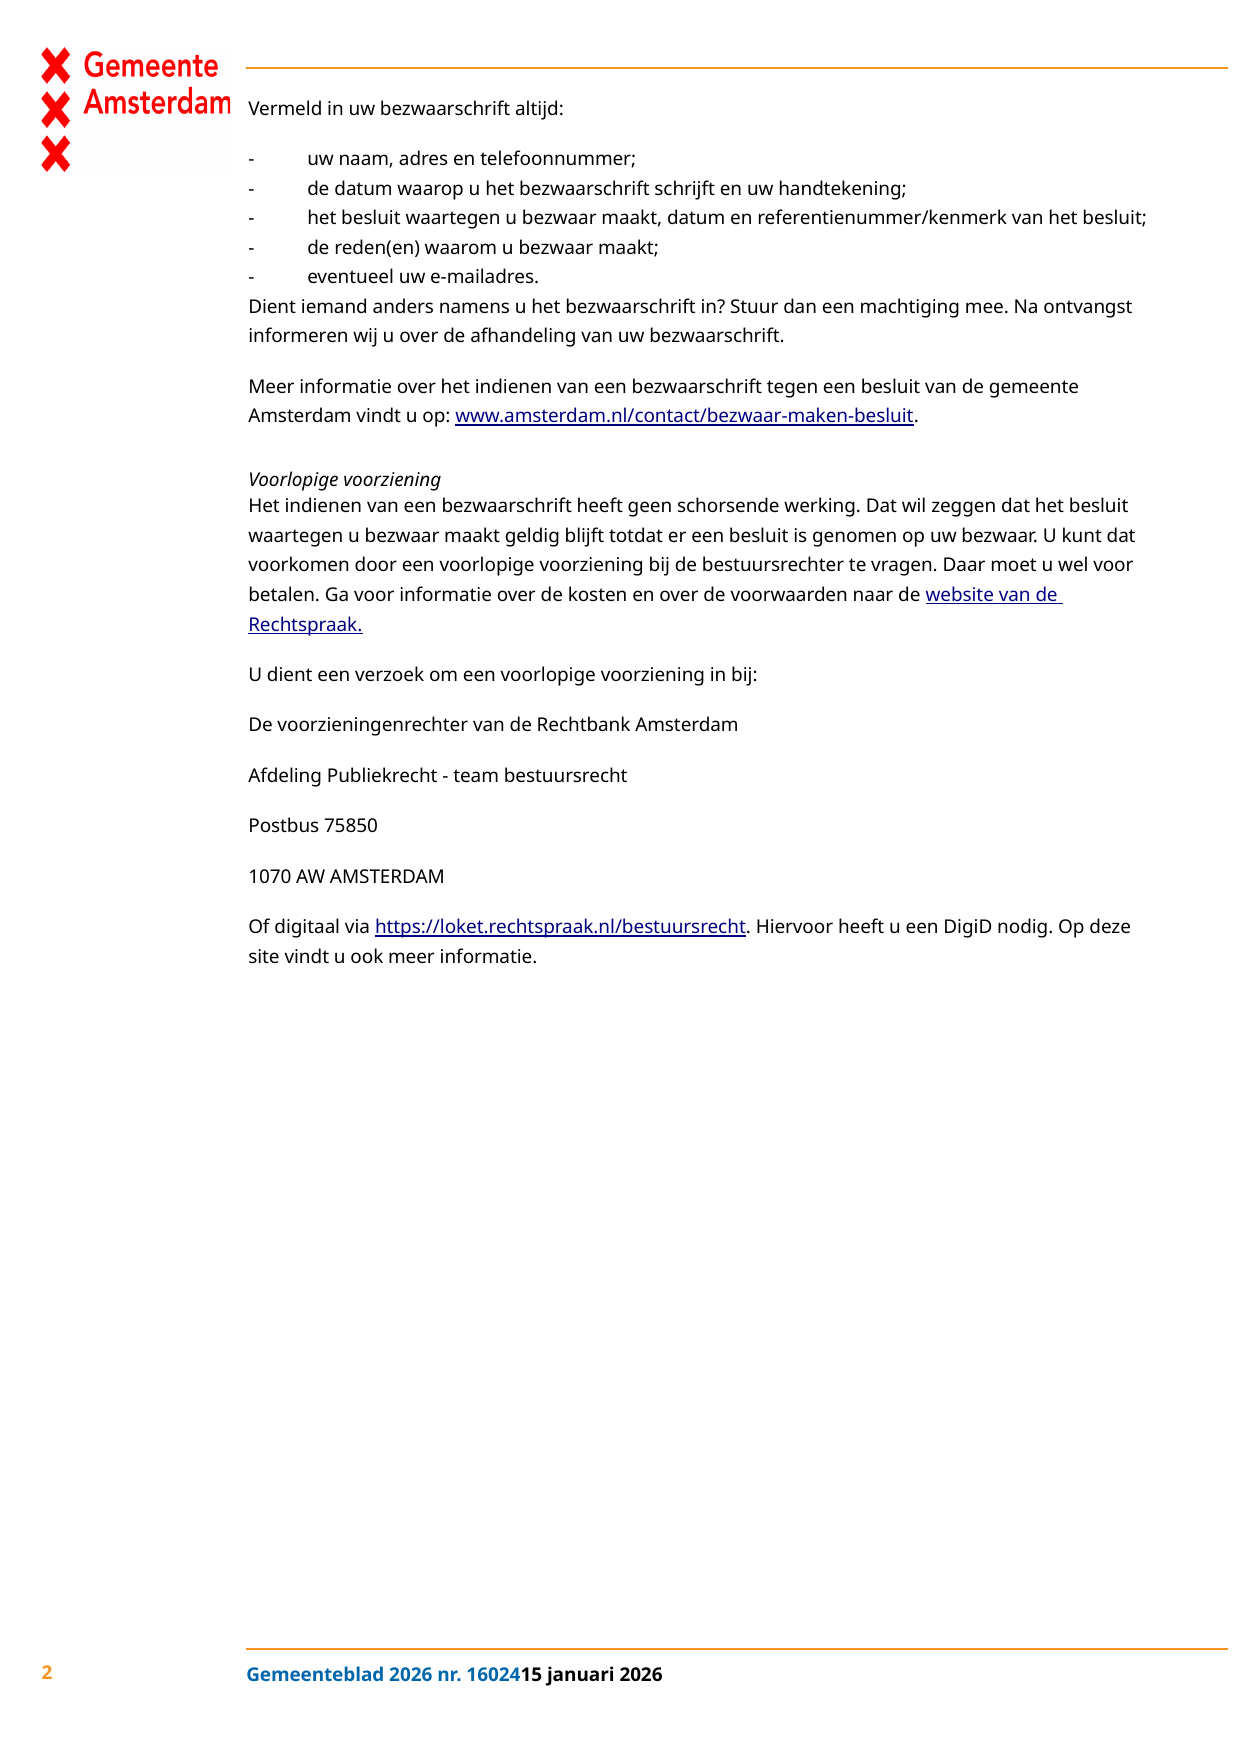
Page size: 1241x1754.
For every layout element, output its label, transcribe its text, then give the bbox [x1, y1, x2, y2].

text Meer informatie over het indienen van een bezwaarschrift tegen een besluit van de gemeente Amsterdam vindt u op: www.amsterdam.nl/contact/bezwaar-maken-besluit. [248, 373, 1152, 428]
text U dient een verzoek om een voorlopige voorziening in bij: [248, 661, 1152, 687]
text Postbus 75850 [248, 812, 1152, 838]
text 1070 AW AMSTERDAM [248, 863, 1152, 888]
list eventueel uw e-mailadres. [248, 263, 1152, 289]
list het besluit waartegen u bezwaar maakt, datum en referentienummer/kenmerk van het besluit; [248, 204, 1152, 230]
list de datum waarop u het bezwaarschrift schrijft en uw handtekening; [248, 175, 1152, 201]
list de reden(en) waarom u bezwaar maakt; [248, 234, 1152, 260]
list uw naam, adres en telefoonnummer; [248, 145, 1152, 171]
text Het indienen van een bezwaarschrift heeft geen schorsende werking. Dat wil zeggen dat het besluit waartegen u bezwaar maakt geldig blijft totdat er een besluit is genomen op uw bezwaar. U kunt dat voorkomen door een voorlopige voorziening bij de bestuursrechter te vragen. Daar moet u wel voor betalen. Ga voor informatie over de kosten en over de voorwaarden naar de website van de Rechtspraak. [248, 492, 1152, 636]
text De voorzieningenrechter van de Rechtbank Amsterdam [248, 712, 1152, 737]
text Afdeling Publiekrecht - team bestuursrecht [248, 762, 1152, 788]
text Vermeld in uw bezwaarschrift altijd: [248, 95, 1152, 121]
picture [41, 47, 231, 172]
text Voorlopige voorziening [248, 467, 1152, 492]
text Dient iemand anders namens u het bezwaarschrift in? Stuur dan een machtiging mee. Na ontvangst informeren wij u over de afhandeling van uw bezwaarschrift. [248, 293, 1152, 348]
text Of digitaal via https://loket.rechtspraak.nl/bestuursrecht. Hiervoor heeft u een DigiD nodig. Op deze site vindt u ook meer informatie. [248, 913, 1152, 968]
